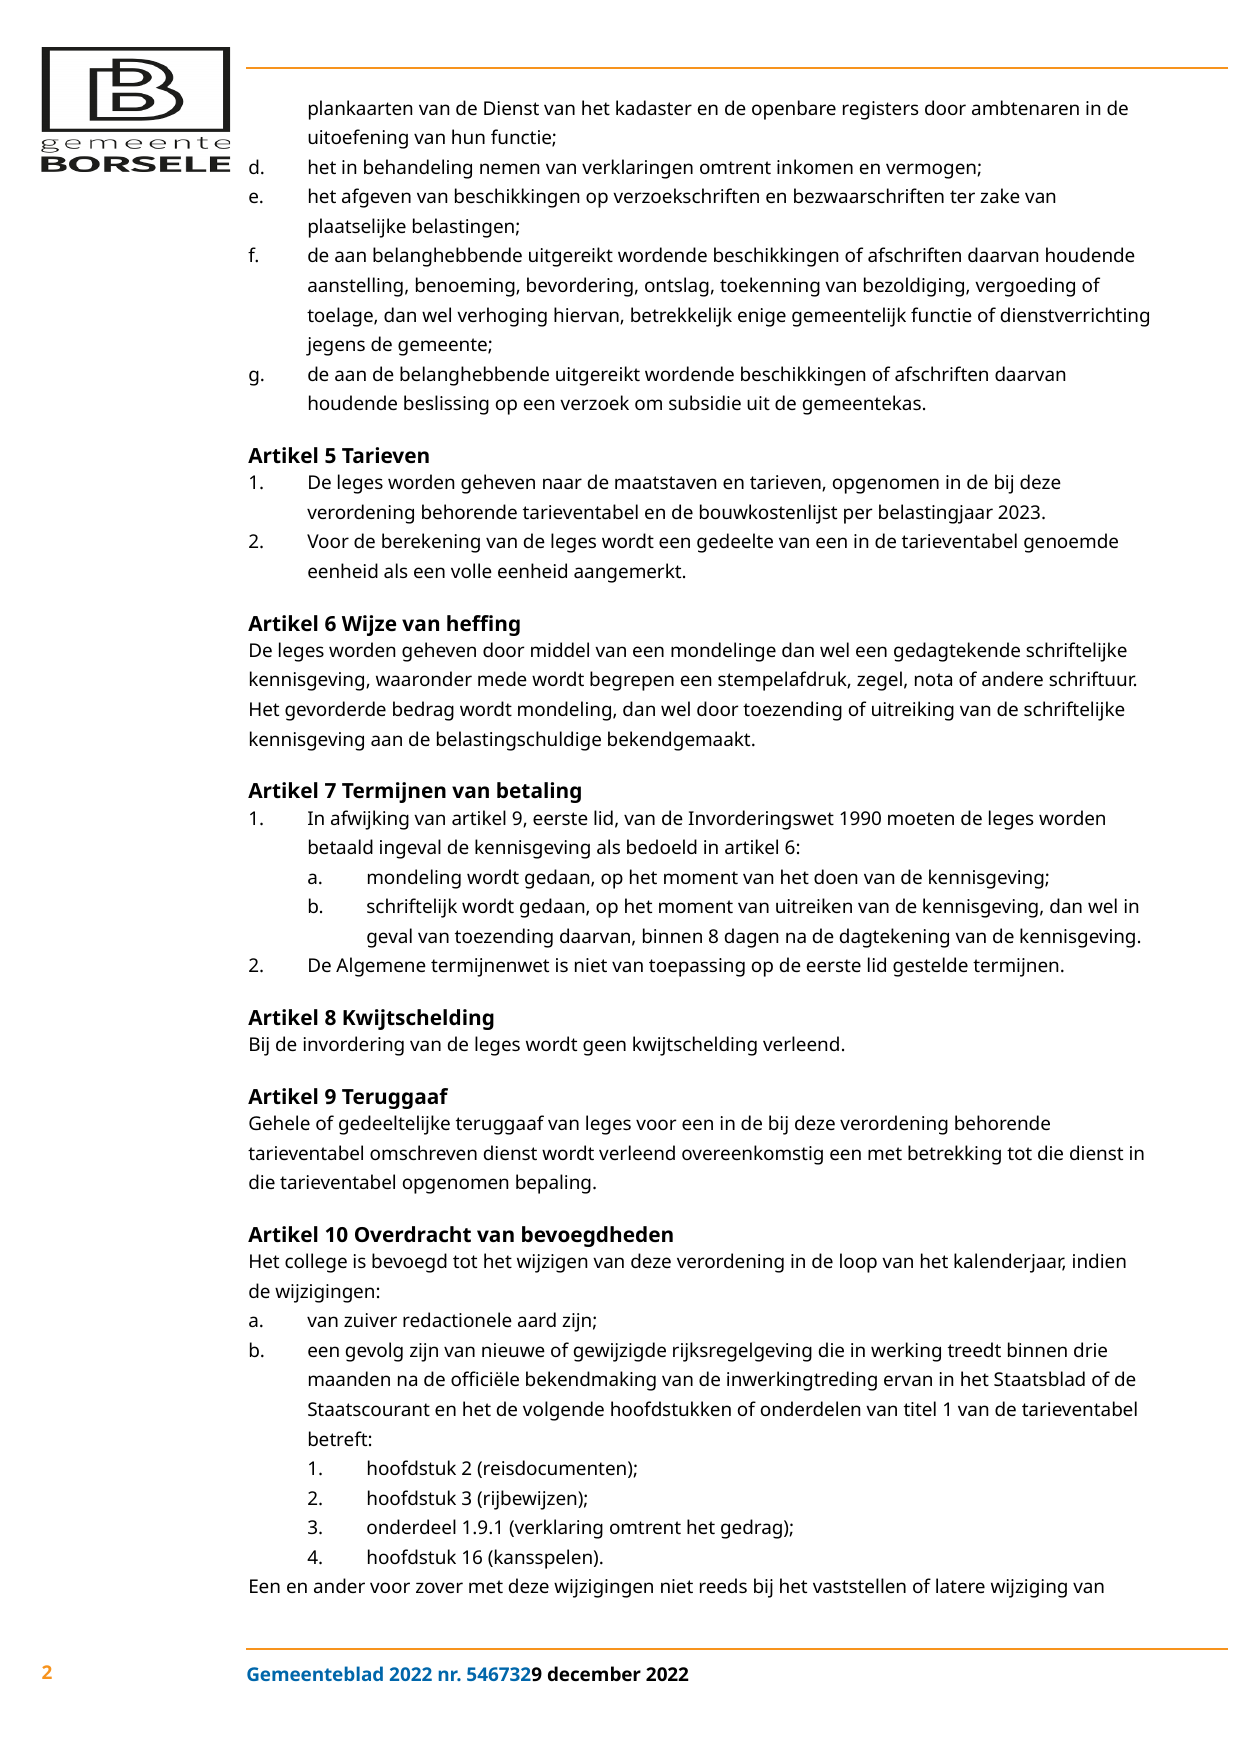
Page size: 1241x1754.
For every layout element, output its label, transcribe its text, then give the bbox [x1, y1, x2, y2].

text Een en ander voor zover met deze wijzigingen niet reeds bij het vaststellen of latere wijziging van [248, 1574, 1152, 1599]
list plankaarten van de Dienst van het kadaster en de openbare registers door ambtenaren in de uitoefening van hun functie; [248, 95, 1152, 150]
list onderdeel 1.9.1 (verklaring omtrent het gedrag); [307, 1514, 1152, 1540]
list In afwijking van artikel 9, eerste lid, van de Invorderingswet 1990 moeten de leges worden betaald ingeval de kennisgeving als bedoeld in artikel 6: [248, 805, 1152, 860]
list de aan de belanghebbende uitgereikt wordende beschikkingen of afschriften daarvan houdende beslissing op een verzoek om subsidie uit de gemeentekas. [248, 361, 1152, 416]
list hoofdstuk 2 (reisdocumenten); [307, 1455, 1152, 1481]
text Artikel 9 Teruggaaf [248, 1082, 1152, 1110]
text Gehele of gedeeltelijke teruggaaf van leges voor een in de bij deze verordening behorende tarieventabel omschreven dienst wordt verleend overeenkomstig een met betrekking tot die dienst in die tarieventabel opgenomen bepaling. [248, 1110, 1152, 1195]
list Voor de berekening van de leges wordt een gedeelte van een in de tarieventabel genoemde eenheid als een volle eenheid aangemerkt. [248, 529, 1152, 584]
text Artikel 10 Overdracht van bevoegdheden [248, 1220, 1152, 1248]
text Artikel 8 Kwijtschelding [248, 1003, 1152, 1031]
list van zuiver redactionele aard zijn; [248, 1307, 1152, 1333]
text De leges worden geheven door middel van een mondelinge dan wel een gedagtekende schriftelijke kennisgeving, waaronder mede wordt begrepen een stempelafdruk, zegel, nota of andere schriftuur. [248, 637, 1152, 692]
list mondeling wordt gedaan, op het moment van het doen van de kennisgeving; [307, 864, 1152, 889]
text Artikel 5 Tarieven [248, 441, 1152, 469]
text Bij de invordering van de leges wordt geen kwijtschelding verleend. [248, 1031, 1152, 1057]
text Artikel 7 Termijnen van betaling [248, 776, 1152, 805]
list het in behandeling nemen van verklaringen omtrent inkomen en vermogen; [248, 154, 1152, 180]
list een gevolg zijn van nieuwe of gewijzigde rijksregelgeving die in werking treedt binnen drie maanden na de officiële bekendmaking van de inwerkingtreding ervan in het Staatsblad of de Staatscourant en het de volgende hoofdstukken of onderdelen van titel 1 van de tarieventabel betreft: [248, 1337, 1152, 1452]
list hoofdstuk 3 (rijbewijzen); [307, 1485, 1152, 1511]
list schriftelijk wordt gedaan, op het moment van uitreiken van de kennisgeving, dan wel in geval van toezending daarvan, binnen 8 dagen na de dagtekening van de kennisgeving. [307, 893, 1152, 949]
picture [41, 47, 231, 172]
text Artikel 6 Wijze van heffing [248, 609, 1152, 637]
text Het gevorderde bedrag wordt mondeling, dan wel door toezending of uitreiking van de schriftelijke kennisgeving aan de belastingschuldige bekendgemaakt. [248, 696, 1152, 752]
list de aan belanghebbende uitgereikt wordende beschikkingen of afschriften daarvan houdende aanstelling, benoeming, bevordering, ontslag, toekenning van bezoldiging, vergoeding of toelage, dan wel verhoging hiervan, betrekkelijk enige gemeentelijk functie of dienstverrichting jegens de gemeente; [248, 243, 1152, 357]
text Het college is bevoegd tot het wijzigen van deze verordening in de loop van het kalenderjaar, indien de wijzigingen: [248, 1248, 1152, 1304]
list hoofdstuk 16 (kansspelen). [307, 1544, 1152, 1570]
list De leges worden geheven naar de maatstaven en tarieven, opgenomen in de bij deze verordening behorende tarieventabel en de bouwkostenlijst per belastingjaar 2023. [248, 469, 1152, 525]
list De Algemene termijnenwet is niet van toepassing op de eerste lid gestelde termijnen. [248, 953, 1152, 978]
list het afgeven van beschikkingen op verzoekschriften en bezwaarschriften ter zake van plaatselijke belastingen; [248, 183, 1152, 239]
